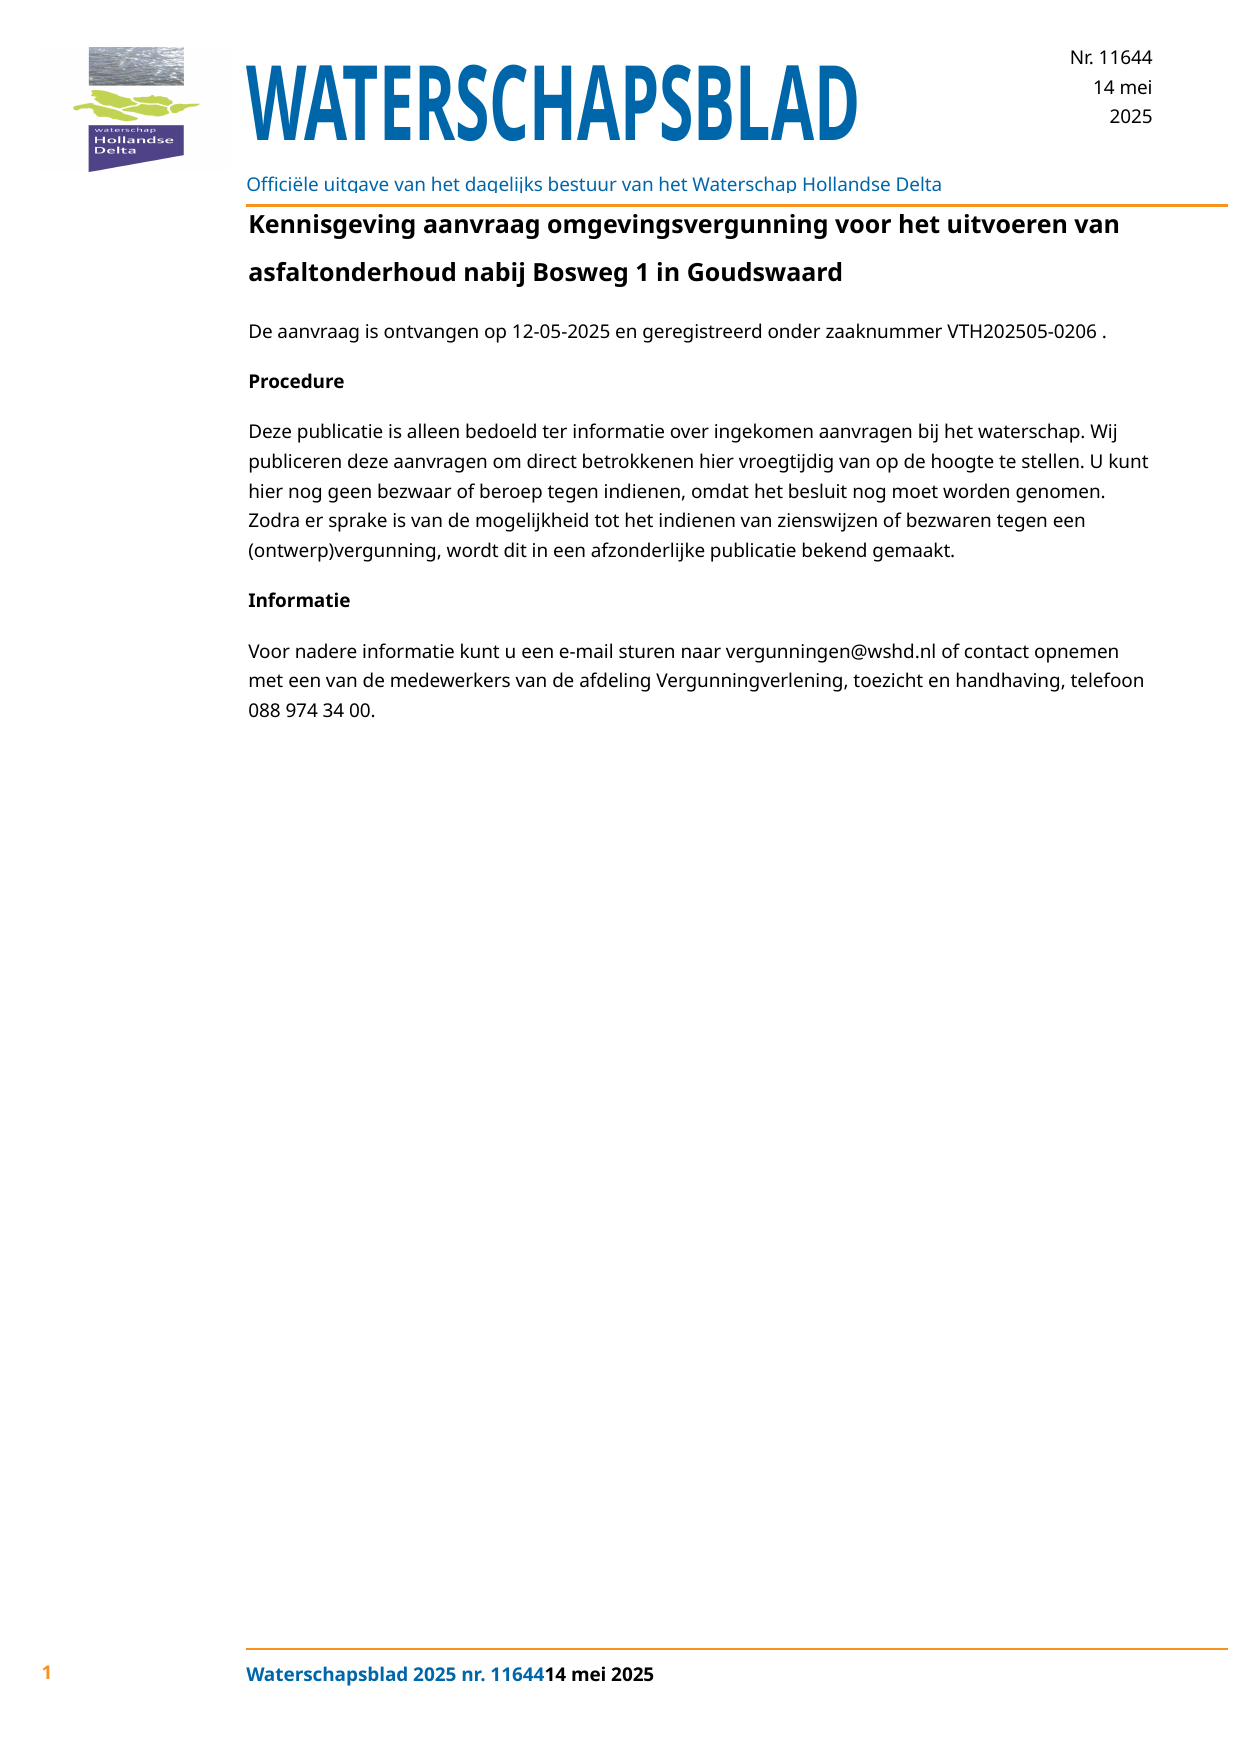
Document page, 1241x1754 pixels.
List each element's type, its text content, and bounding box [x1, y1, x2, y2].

text Kennisgeving aanvraag omgevingsvergunning voor het uitvoeren van asfaltonderhoud nabij Bosweg 1 in Goudswaard [248, 207, 1152, 288]
text Informatie [248, 587, 1152, 613]
text Voor nadere informatie kunt u een e-mail sturen naar vergunningen@wshd.nl of contact opnemen met een van de medewerkers van de afdeling Vergunningverlening, toezicht en handhaving, telefoon 088 974 34 00. [248, 638, 1152, 723]
text Procedure [248, 368, 1152, 394]
text De aanvraag is ontvangen op 12-05-2025 en geregistreerd onder zaaknummer VTH202505-0206 . [248, 318, 1152, 344]
text Deze publicatie is alleen bedoeld ter informatie over ingekomen aanvragen bij het waterschap. Wij publiceren deze aanvragen om direct betrokkenen hier vroegtijdig van op de hoogte te stellen. U kunt hier nog geen bezwaar of beroep tegen indienen, omdat het besluit nog moet worden genomen. Zodra er sprake is van de mogelijkheid tot het indienen van zienswijzen of bezwaren tegen een (ontwerp)vergunning, wordt dit in een afzonderlijke publicatie bekend gemaakt. [248, 419, 1152, 563]
picture [41, 47, 231, 172]
